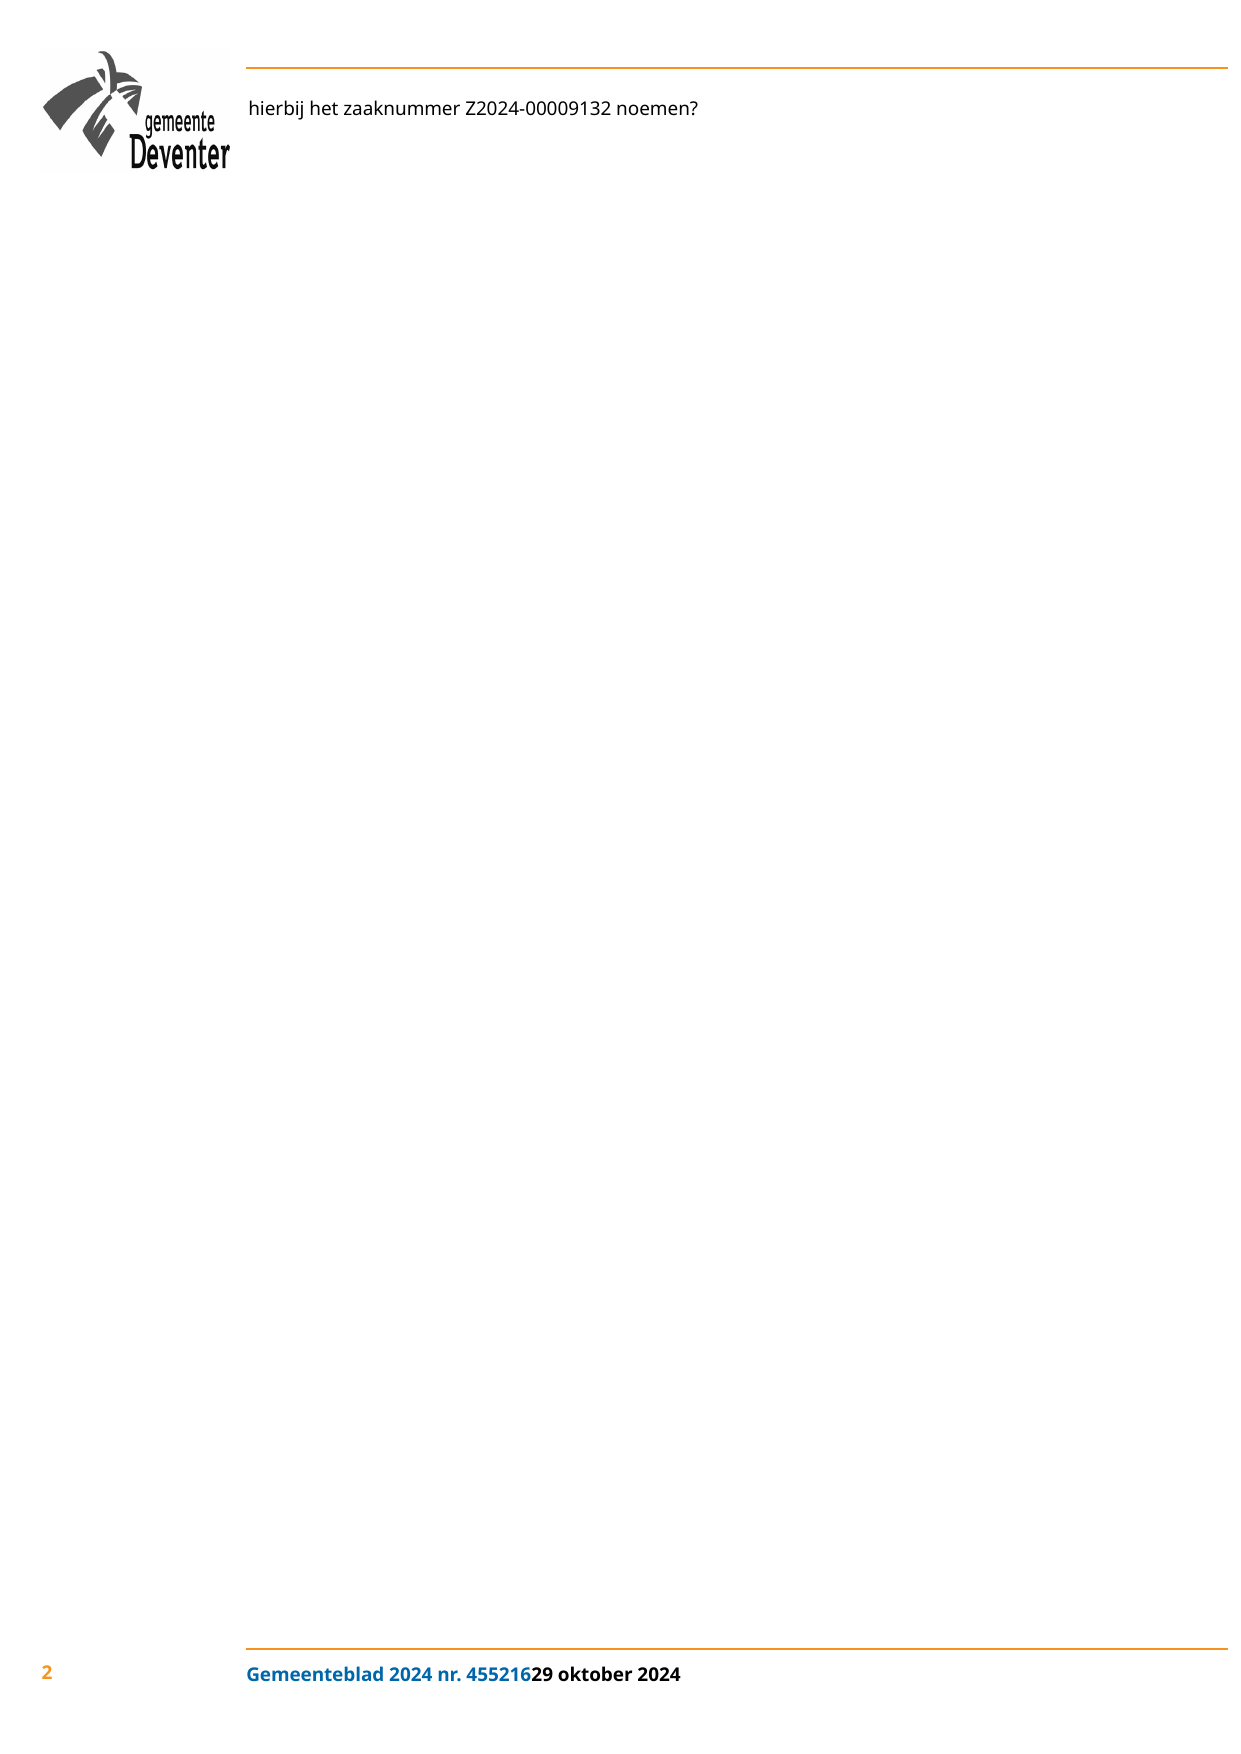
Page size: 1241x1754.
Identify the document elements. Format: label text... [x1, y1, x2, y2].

text hierbij het zaaknummer Z2024-00009132 noemen? [248, 95, 1152, 121]
picture [41, 47, 231, 172]
